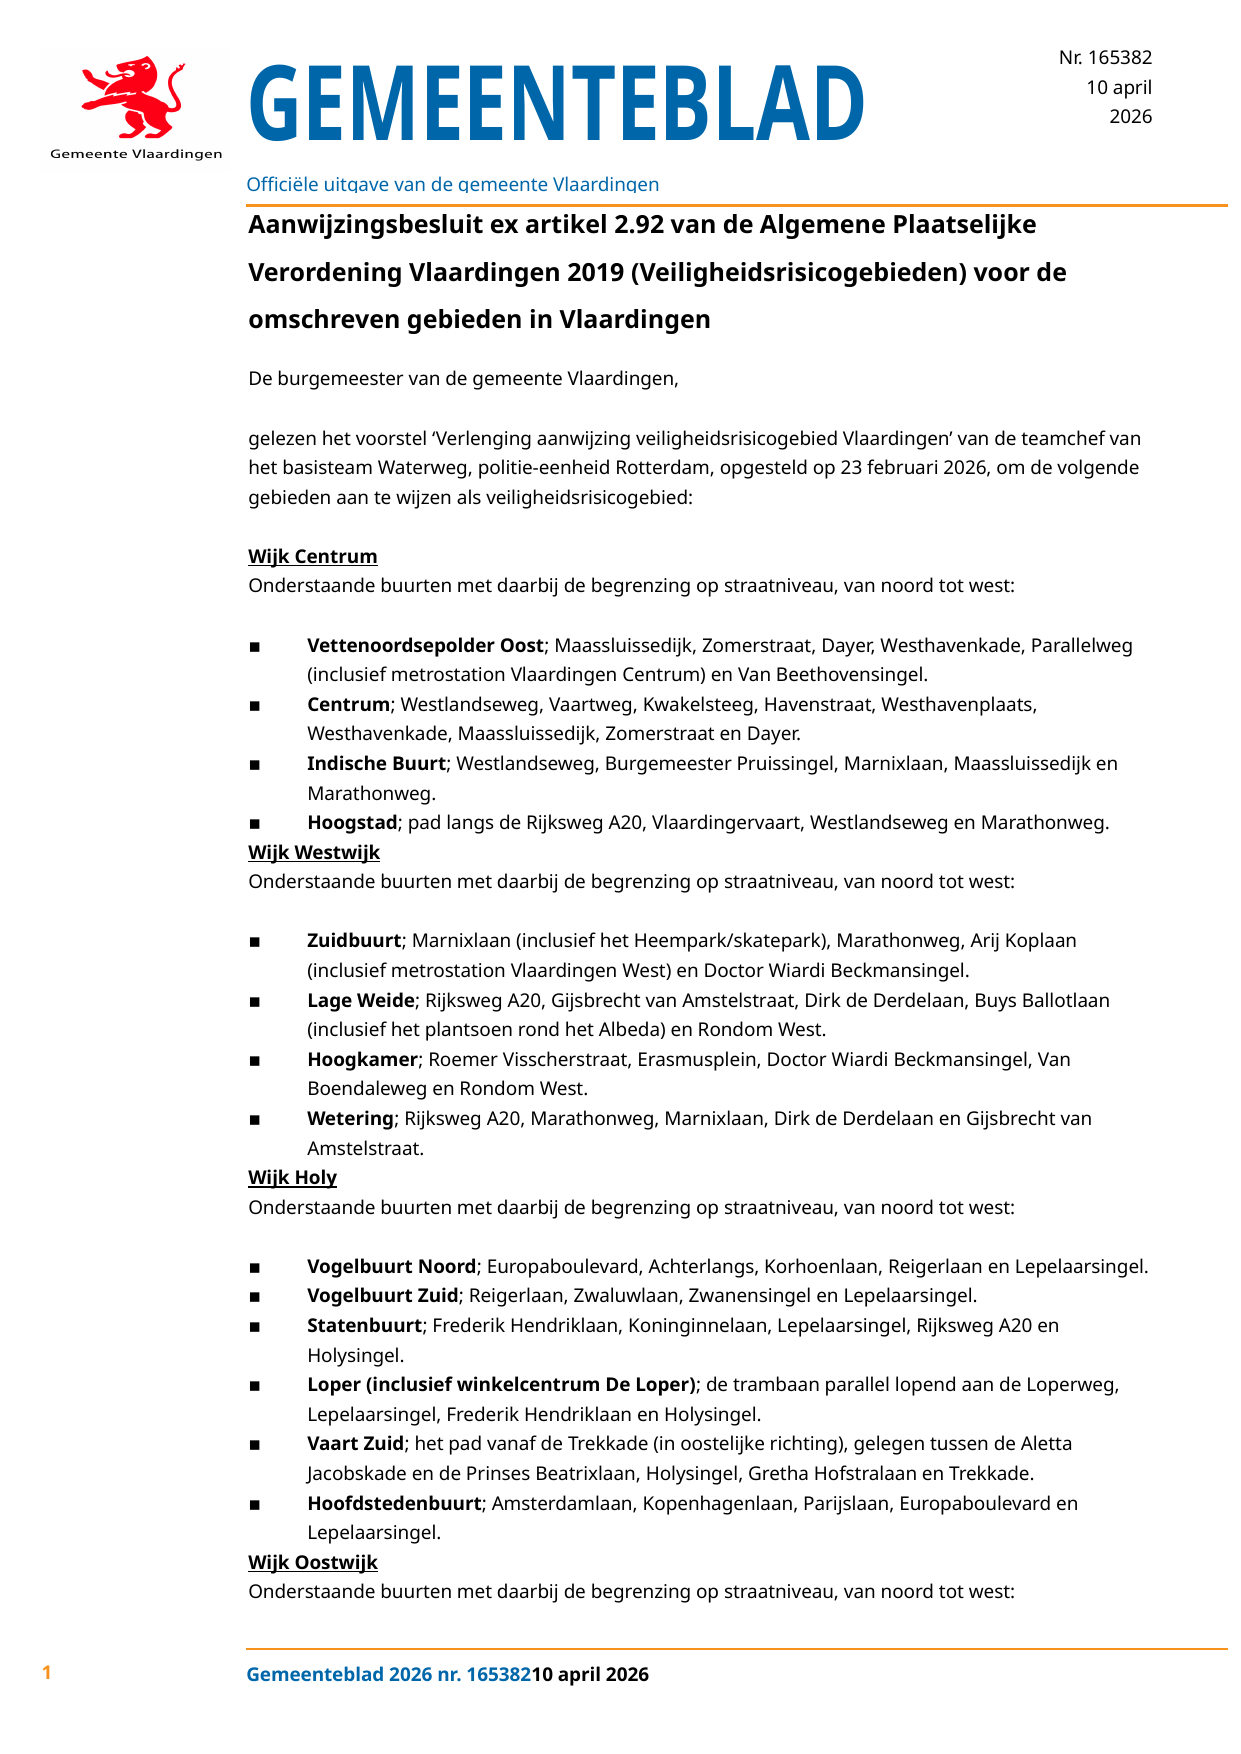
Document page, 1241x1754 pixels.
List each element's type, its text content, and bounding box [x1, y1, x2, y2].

text Onderstaande buurten met daarbij de begrenzing op straatniveau, van noord tot west: [248, 1578, 1152, 1604]
list Loper (inclusief winkelcentrum De Loper); de trambaan parallel lopend aan de Loperweg, Lepelaarsingel, Frederik Hendriklaan en Holysingel. [248, 1371, 1152, 1427]
list Zuidbuurt; Marnixlaan (inclusief het Heempark/skatepark), Marathonweg, Arij Koplaan (inclusief metrostation Vlaardingen West) en Doctor Wiardi Beckmansingel. [248, 928, 1152, 983]
list Vogelbuurt Noord; Europaboulevard, Achterlangs, Korhoenlaan, Reigerlaan en Lepelaarsingel. [248, 1253, 1152, 1279]
picture [41, 47, 231, 172]
text Onderstaande buurten met daarbij de begrenzing op straatniveau, van noord tot west: [248, 1194, 1152, 1219]
text De burgemeester van de gemeente Vlaardingen, [248, 366, 1152, 391]
list Lage Weide; Rijksweg A20, Gijsbrecht van Amstelstraat, Dirk de Derdelaan, Buys Ballotlaan (inclusief het plantsoen rond het Albeda) en Rondom West. [248, 987, 1152, 1042]
list Hoogstad; pad langs de Rijksweg A20, Vlaardingervaart, Westlandseweg en Marathonweg. [248, 809, 1152, 835]
list Indische Buurt; Westlandseweg, Burgemeester Pruissingel, Marnixlaan, Maassluissedijk en Marathonweg. [248, 750, 1152, 805]
list Hoogkamer; Roemer Visscherstraat, Erasmusplein, Doctor Wiardi Beckmansingel, Van Boendaleweg en Rondom West. [248, 1046, 1152, 1101]
list Statenbuurt; Frederik Hendriklaan, Koninginnelaan, Lepelaarsingel, Rijksweg A20 en Holysingel. [248, 1312, 1152, 1367]
list Hoofdstedenbuurt; Amsterdamlaan, Kopenhagenlaan, Parijslaan, Europaboulevard en Lepelaarsingel. [248, 1490, 1152, 1545]
text gelezen het voorstel ‘Verlenging aanwijzing veiligheidsrisicogebied Vlaardingen’ van de teamchef van het basisteam Waterweg, politie-eenheid Rotterdam, opgesteld op 23 februari 2026, om de volgende gebieden aan te wijzen als veiligheidsrisicogebied: [248, 425, 1152, 509]
text Wijk Westwijk [248, 839, 1152, 864]
text Aanwijzingsbesluit ex artikel 2.92 van de Algemene Plaatselijke Verordening Vlaardingen 2019 (Veiligheidsrisicogebieden) voor de omschreven gebieden in Vlaardingen [248, 207, 1152, 336]
text Onderstaande buurten met daarbij de begrenzing op straatniveau, van noord tot west: [248, 868, 1152, 894]
text Onderstaande buurten met daarbij de begrenzing op straatniveau, van noord tot west: [248, 573, 1152, 598]
list Vaart Zuid; het pad vanaf de Trekkade (in oostelijke richting), gelegen tussen de Aletta Jacobskade en de Prinses Beatrixlaan, Holysingel, Gretha Hofstralaan en Trekkade. [248, 1431, 1152, 1486]
text Wijk Oostwijk [248, 1549, 1152, 1574]
list Vogelbuurt Zuid; Reigerlaan, Zwaluwlaan, Zwanensingel en Lepelaarsingel. [248, 1283, 1152, 1308]
list Wetering; Rijksweg A20, Marathonweg, Marnixlaan, Dirk de Derdelaan en Gijsbrecht van Amstelstraat. [248, 1105, 1152, 1160]
text Wijk Holy [248, 1164, 1152, 1190]
text Wijk Centrum [248, 543, 1152, 569]
list Centrum; Westlandseweg, Vaartweg, Kwakelsteeg, Havenstraat, Westhavenplaats, Westhavenkade, Maassluissedijk, Zomerstraat en Dayer. [248, 691, 1152, 746]
list Vettenoordsepolder Oost; Maassluissedijk, Zomerstraat, Dayer, Westhavenkade, Parallelweg (inclusief metrostation Vlaardingen Centrum) en Van Beethovensingel. [248, 632, 1152, 687]
